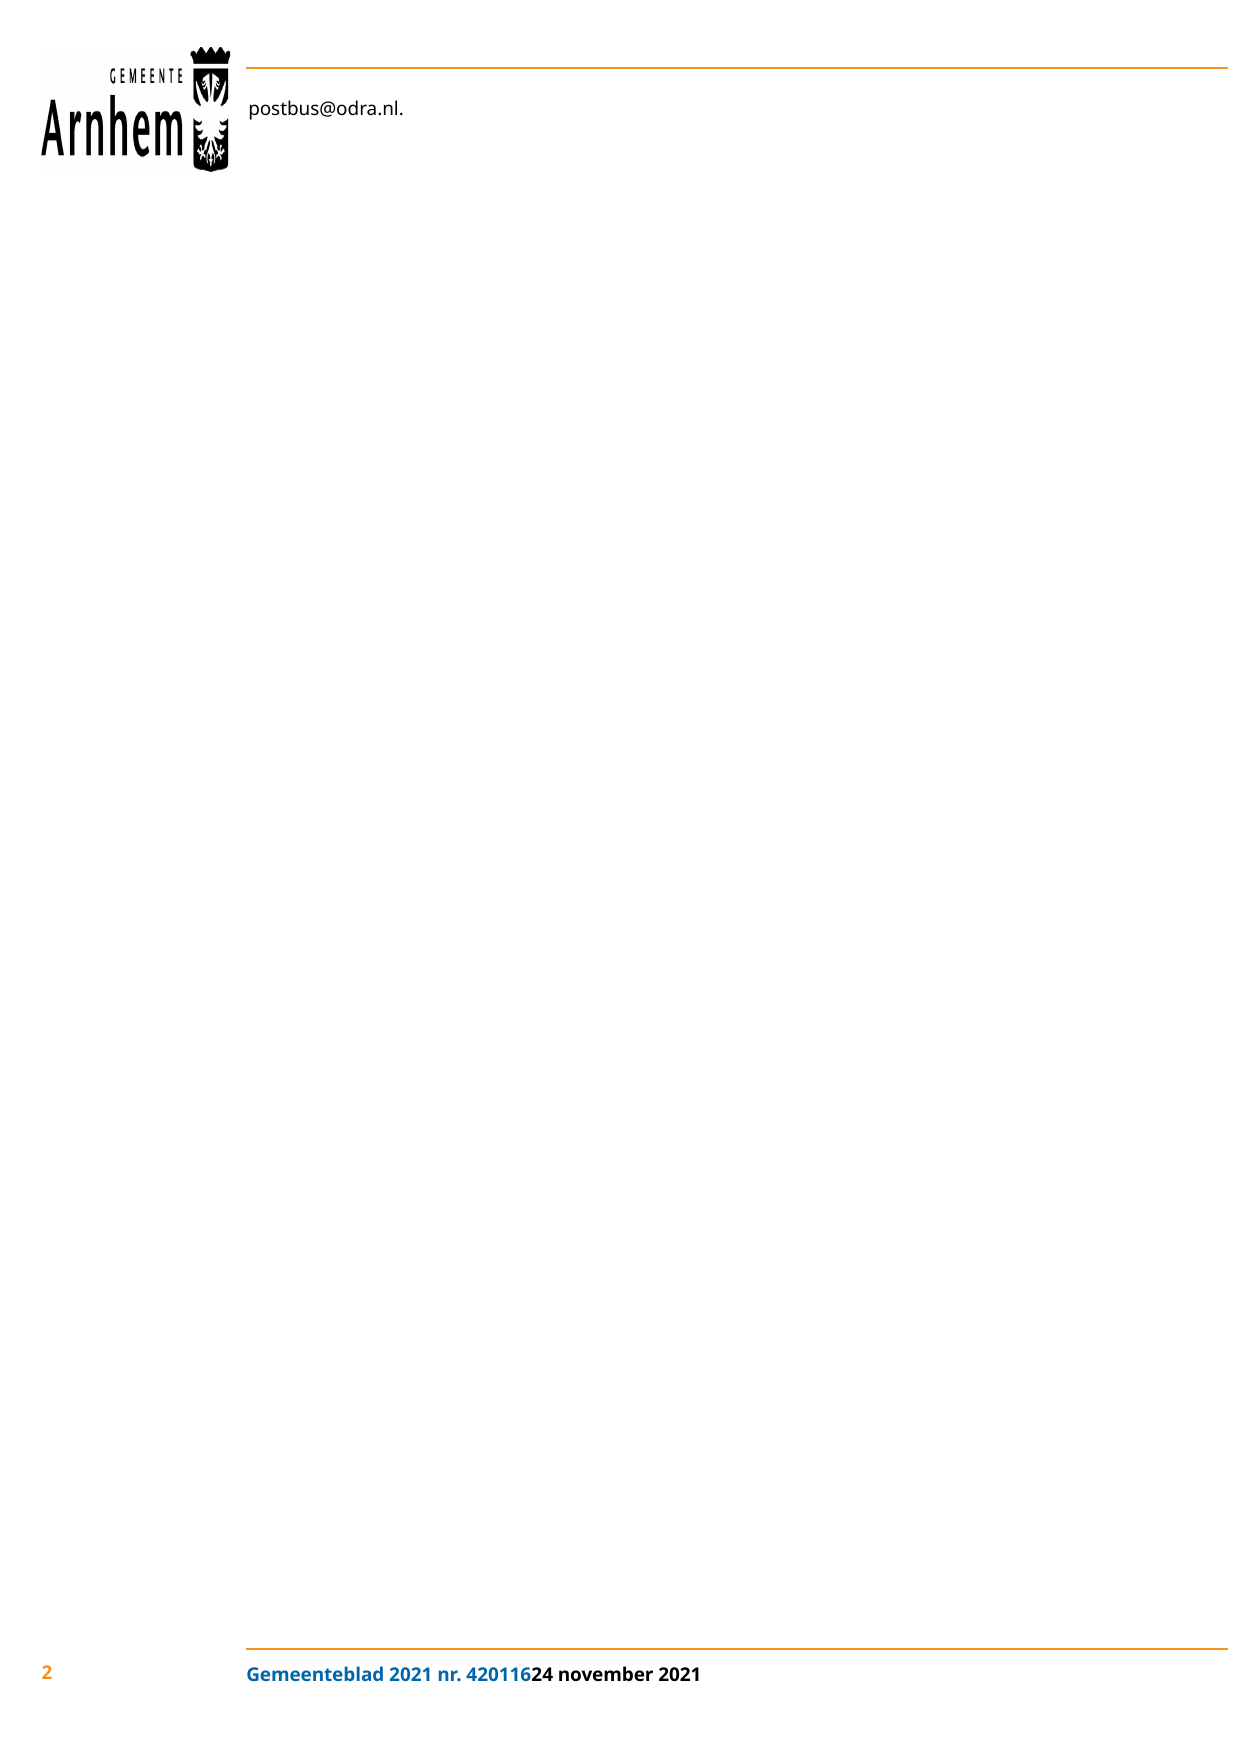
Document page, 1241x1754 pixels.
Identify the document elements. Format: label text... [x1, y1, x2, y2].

picture [41, 47, 231, 172]
text postbus@odra.nl. [248, 95, 1152, 121]
